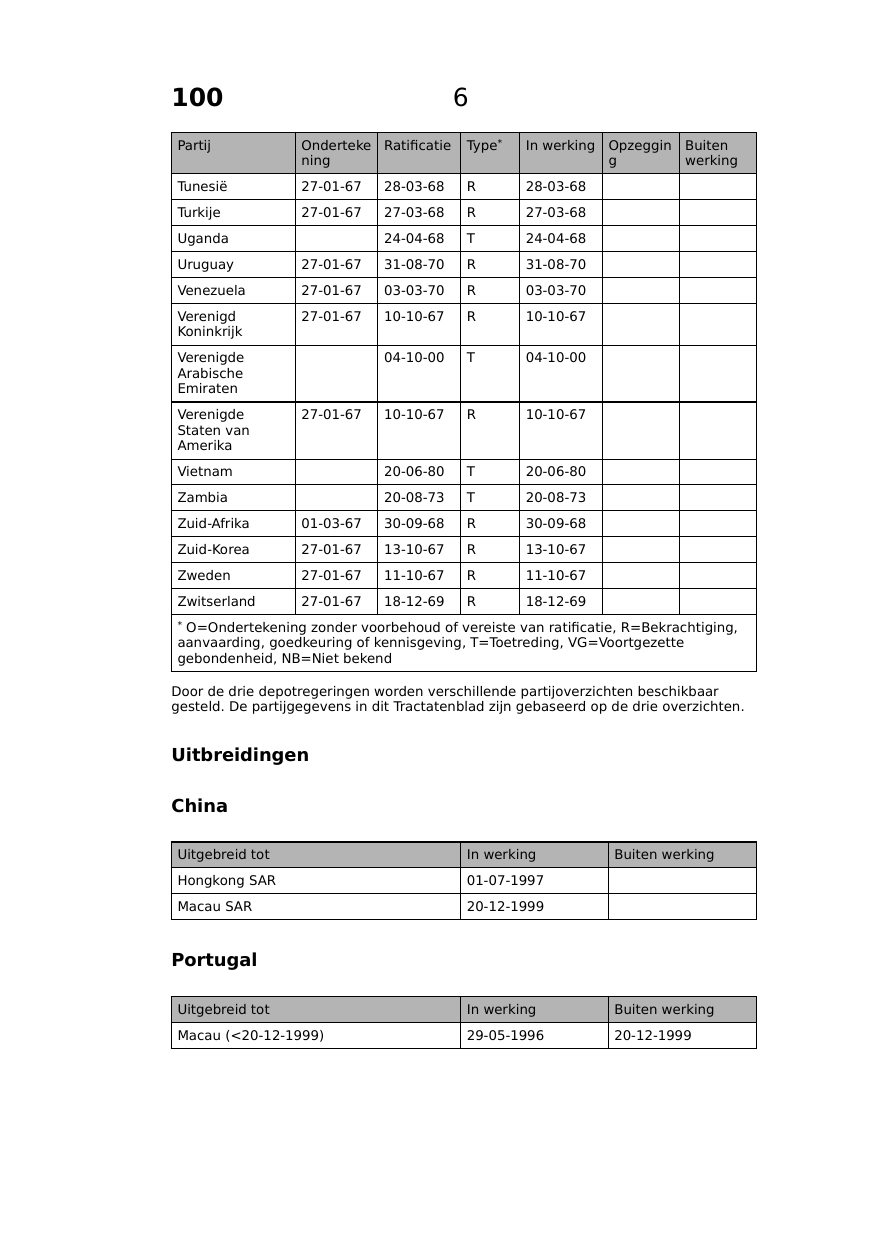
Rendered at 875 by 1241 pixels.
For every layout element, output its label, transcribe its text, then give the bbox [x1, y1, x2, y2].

table_header Buiten werking [609, 997, 756, 1022]
subtitle Portugal [171, 950, 756, 971]
table_cell 27-03-68 [520, 200, 602, 225]
table_cell Zambia [172, 485, 295, 510]
table_cell [296, 226, 377, 251]
table_header In werking [461, 997, 608, 1022]
table_cell * O=Ondertekening zonder voorbehoud of vereiste van ratificatie, R=Bekrachtiging, aanvaarding, goedkeuring of kennisgeving, T=Toetreding, VG=Voortgezette gebondenheid, NB=Niet bekend [172, 615, 756, 671]
table_cell 28-03-68 [378, 174, 460, 199]
table_cell 31-08-70 [520, 252, 602, 277]
table_cell R [461, 563, 519, 588]
table_cell 27-03-68 [378, 200, 460, 225]
table_cell [680, 537, 756, 562]
table_cell [296, 346, 377, 401]
table_cell 10-10-67 [520, 403, 602, 458]
table_cell [680, 563, 756, 588]
table_cell 28-03-68 [520, 174, 602, 199]
table_cell 11-10-67 [520, 563, 602, 588]
table_cell [609, 868, 756, 893]
table_cell 10-10-67 [378, 403, 460, 458]
table_cell 20-06-80 [378, 460, 460, 484]
table_cell 27-01-67 [296, 403, 377, 458]
table_cell Vietnam [172, 460, 295, 484]
table_cell Macau (<20-12-1999) [172, 1023, 460, 1048]
table_cell 11-10-67 [378, 563, 460, 588]
table_cell [680, 460, 756, 484]
table_cell 31-08-70 [378, 252, 460, 277]
table_cell 27-01-67 [296, 252, 377, 277]
table_cell 10-10-67 [520, 304, 602, 344]
table_cell Zuid-Korea [172, 537, 295, 562]
table_cell 01-07-1997 [461, 868, 608, 893]
table_cell Turkije [172, 200, 295, 225]
table_cell Verenigde Staten van Amerika [172, 403, 295, 458]
table_cell T [461, 460, 519, 484]
table_cell Zwitserland [172, 589, 295, 614]
table_cell 13-10-67 [520, 537, 602, 562]
table_cell 27-01-67 [296, 563, 377, 588]
table_cell 27-01-67 [296, 537, 377, 562]
table_cell 29-05-1996 [461, 1023, 608, 1048]
table_cell [603, 511, 679, 536]
table_header Buiten werking [609, 843, 756, 867]
table_cell [680, 304, 756, 344]
table_cell 13-10-67 [378, 537, 460, 562]
table_cell [680, 252, 756, 277]
table_cell T [461, 485, 519, 510]
table_cell [680, 485, 756, 510]
table_cell 20-12-1999 [461, 894, 608, 919]
table_cell [680, 200, 756, 225]
table_header Ondertekening [296, 133, 377, 173]
table_cell [603, 226, 679, 251]
table_cell R [461, 252, 519, 277]
table_cell T [461, 226, 519, 251]
table_header In werking [461, 843, 608, 867]
table_cell 20-06-80 [520, 460, 602, 484]
table_cell 24-04-68 [520, 226, 602, 251]
table_cell [603, 278, 679, 303]
table_cell [680, 511, 756, 536]
table_cell 20-08-73 [520, 485, 602, 510]
table_cell [680, 403, 756, 458]
table_cell 24-04-68 [378, 226, 460, 251]
table_cell R [461, 278, 519, 303]
table_cell [603, 403, 679, 458]
table_cell [603, 304, 679, 344]
table_cell 30-09-68 [378, 511, 460, 536]
table_cell 18-12-69 [520, 589, 602, 614]
table_cell [603, 485, 679, 510]
table_cell Zweden [172, 563, 295, 588]
table_cell T [461, 346, 519, 401]
table_cell [603, 589, 679, 614]
table_cell 27-01-67 [296, 200, 377, 225]
table_cell [603, 460, 679, 484]
table_cell 30-09-68 [520, 511, 602, 536]
table_cell [609, 894, 756, 919]
table_cell [296, 460, 377, 484]
table_cell Hongkong SAR [172, 868, 460, 893]
table_cell 10-10-67 [378, 304, 460, 344]
table_cell [603, 346, 679, 401]
table_cell [680, 346, 756, 401]
table_cell Verenigd Koninkrijk [172, 304, 295, 344]
table_cell Uruguay [172, 252, 295, 277]
table_cell Tunesië [172, 174, 295, 199]
table_header Opzegging [603, 133, 679, 173]
subtitle Uitbreidingen [171, 745, 756, 766]
table_cell 01-03-67 [296, 511, 377, 536]
table_header Partij [172, 133, 295, 173]
table_cell Door de drie depotregeringen worden verschillende partijoverzichten beschikbaar gesteld. De partijgegevens in dit Tractatenblad zijn gebaseerd op de drie overzichten. [171, 672, 756, 715]
table_cell 27-01-67 [296, 304, 377, 344]
table_header Uitgebreid tot [172, 997, 460, 1022]
table_cell [603, 200, 679, 225]
table_cell 18-12-69 [378, 589, 460, 614]
table_cell R [461, 589, 519, 614]
table_cell 27-01-67 [296, 278, 377, 303]
table_cell Uganda [172, 226, 295, 251]
table_cell Macau SAR [172, 894, 460, 919]
table_cell [603, 537, 679, 562]
table_cell R [461, 511, 519, 536]
table_cell R [461, 200, 519, 225]
table_cell R [461, 403, 519, 458]
table_cell 20-08-73 [378, 485, 460, 510]
table_cell 04-10-00 [378, 346, 460, 401]
table_header Ratificatie [378, 133, 460, 173]
table_cell R [461, 174, 519, 199]
table_cell 20-12-1999 [609, 1023, 756, 1048]
table_cell Zuid-Afrika [172, 511, 295, 536]
table_cell [680, 589, 756, 614]
table_cell [603, 174, 679, 199]
table_cell 03-03-70 [520, 278, 602, 303]
subtitle China [171, 796, 756, 816]
table_cell R [461, 304, 519, 344]
table_cell 27-01-67 [296, 174, 377, 199]
table_cell 03-03-70 [378, 278, 460, 303]
table_cell 27-01-67 [296, 589, 377, 614]
table_cell 04-10-00 [520, 346, 602, 401]
table_header In werking [520, 133, 602, 173]
table_cell Verenigde Arabische Emiraten [172, 346, 295, 401]
table_header Uitgebreid tot [172, 843, 460, 867]
table_cell R [461, 537, 519, 562]
table_cell [680, 226, 756, 251]
table_cell Venezuela [172, 278, 295, 303]
table_header Type* [461, 133, 519, 173]
table_cell [603, 563, 679, 588]
table_cell [603, 252, 679, 277]
table_cell [680, 174, 756, 199]
table_cell [680, 278, 756, 303]
table_cell [296, 485, 377, 510]
table_header Buiten werking [680, 133, 756, 173]
